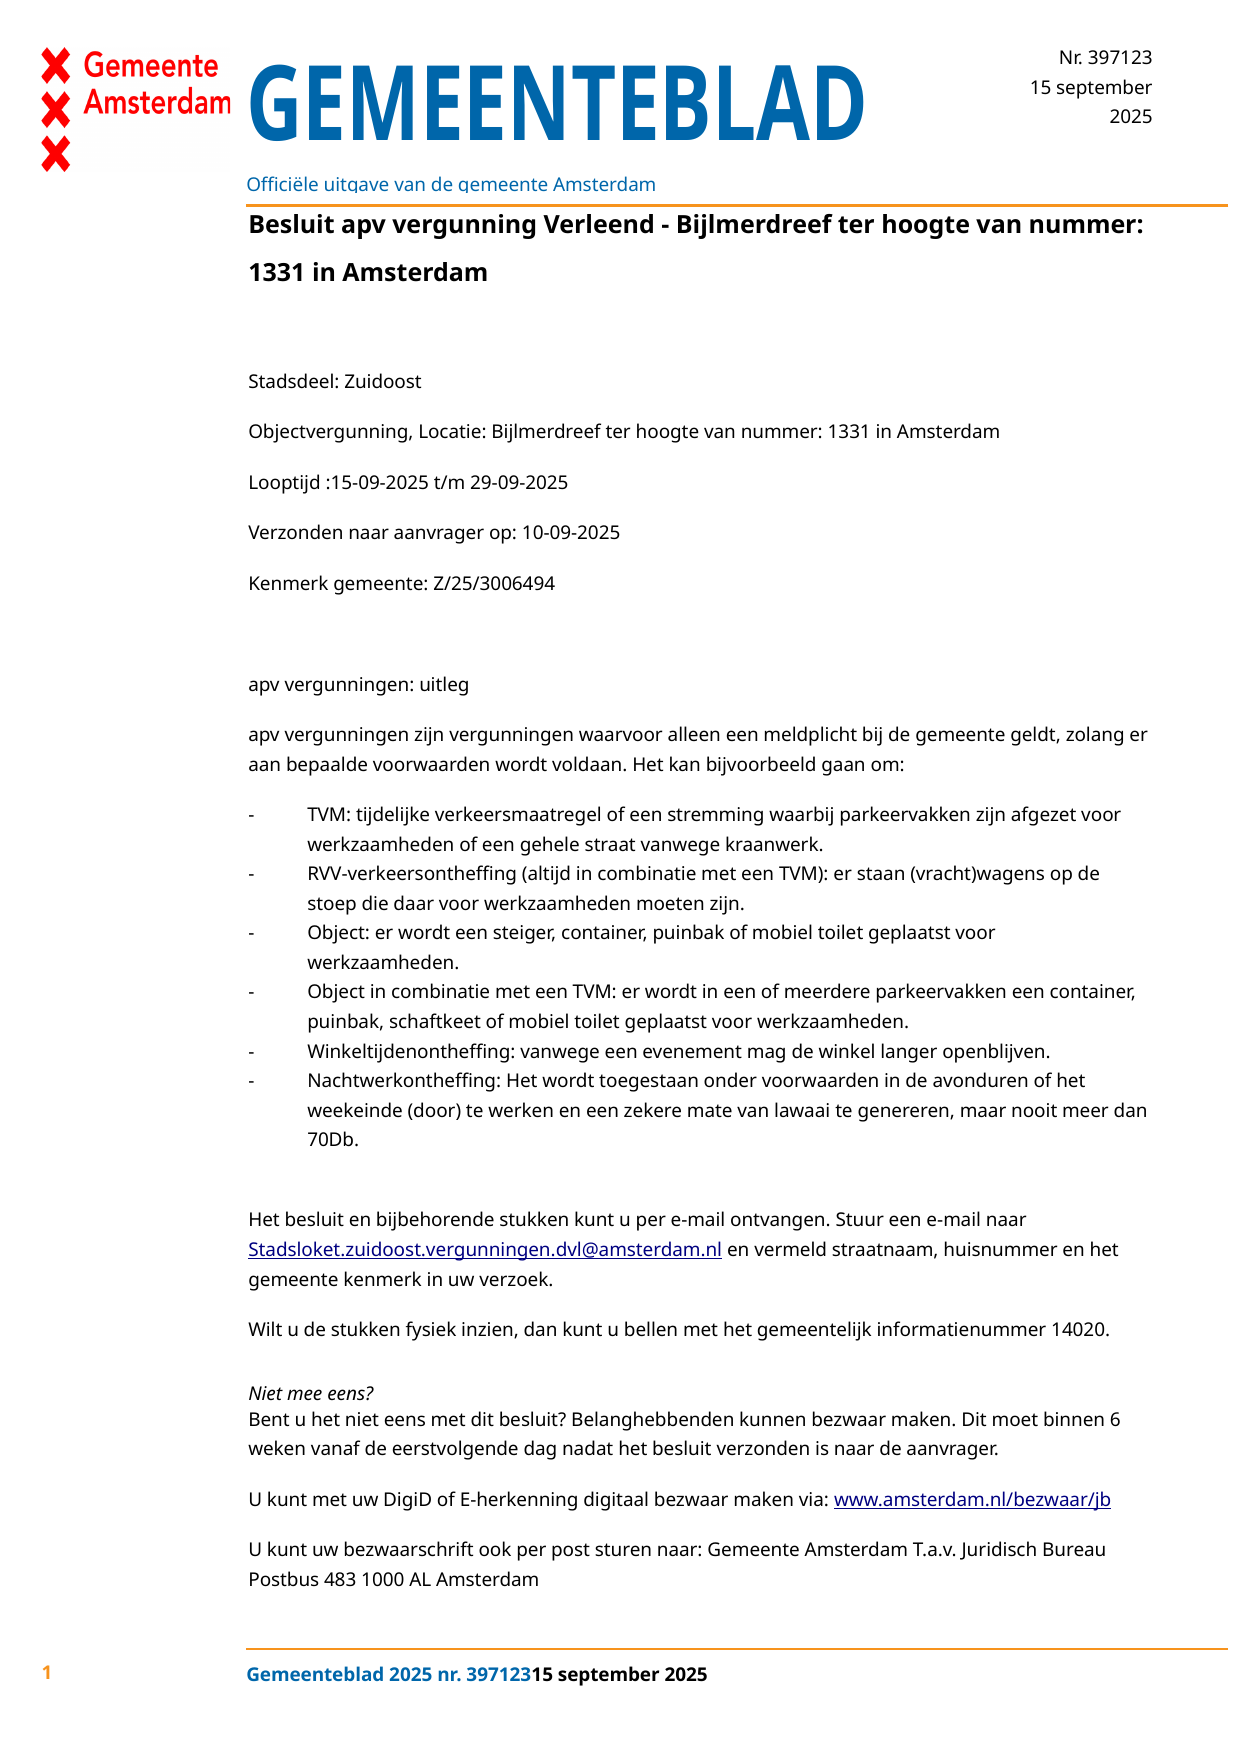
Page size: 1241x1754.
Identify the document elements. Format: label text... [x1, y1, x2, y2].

list Object in combinatie met een TVM: er wordt in een of meerdere parkeervakken een container, puinbak, schaftkeet of mobiel toilet geplaatst voor werkzaamheden. [248, 979, 1152, 1034]
text Wilt u de stukken fysiek inzien, dan kunt u bellen met het gemeentelijk informatienummer 14020. [248, 1316, 1152, 1342]
text U kunt uw bezwaarschrift ook per post sturen naar: Gemeente Amsterdam T.a.v. Juridisch Bureau Postbus 483 1000 AL Amsterdam [248, 1536, 1152, 1592]
picture [41, 47, 231, 172]
text Looptijd :15-09-2025 t/m 29-09-2025 [248, 469, 1152, 495]
text Stadsdeel: Zuidoost [248, 368, 1152, 394]
text Niet mee eens? [248, 1380, 1152, 1406]
list Nachtwerkontheffing: Het wordt toegestaan onder voorwaarden in de avonduren of het weekeinde (door) te werken en een zekere mate van lawaai te genereren, maar nooit meer dan 70Db. [248, 1067, 1152, 1152]
list TVM: tijdelijke verkeersmaatregel of een stremming waarbij parkeervakken zijn afgezet voor werkzaamheden of een gehele straat vanwege kraanwerk. [248, 801, 1152, 857]
list Object: er wordt een steiger, container, puinbak of mobiel toilet geplaatst voor werkzaamheden. [248, 919, 1152, 975]
text Kenmerk gemeente: Z/25/3006494 [248, 570, 1152, 596]
text apv vergunningen: uitleg [248, 671, 1152, 697]
text Verzonden naar aanvrager op: 10-09-2025 [248, 519, 1152, 545]
text Het besluit en bijbehorende stukken kunt u per e-mail ontvangen. Stuur een e-mail naar Stadsloket.zuidoost.vergunningen.dvl@amsterdam.nl en vermeld straatnaam, huisnummer en het gemeente kenmerk in uw verzoek. [248, 1207, 1152, 1292]
text Objectvergunning, Locatie: Bijlmerdreef ter hoogte van nummer: 1331 in Amsterdam [248, 419, 1152, 444]
list Winkeltijdenontheffing: vanwege een evenement mag de winkel langer openblijven. [248, 1038, 1152, 1064]
list RVV-verkeersontheffing (altijd in combinatie met een TVM): er staan (vracht)wagens op de stoep die daar voor werkzaamheden moeten zijn. [248, 860, 1152, 916]
text Bent u het niet eens met dit besluit? Belanghebbenden kunnen bezwaar maken. Dit moet binnen 6 weken vanaf de eerstvolgende dag nadat het besluit verzonden is naar de aanvrager. [248, 1406, 1152, 1461]
text Besluit apv vergunning Verleend - Bijlmerdreef ter hoogte van nummer: 1331 in Amsterdam [248, 207, 1152, 288]
text apv vergunningen zijn vergunningen waarvoor alleen een meldplicht bij de gemeente geldt, zolang er aan bepaalde voorwaarden wordt voldaan. Het kan bijvoorbeeld gaan om: [248, 721, 1152, 777]
text U kunt met uw DigiD of E-herkenning digitaal bezwaar maken via: www.amsterdam.nl/bezwaar/jb [248, 1486, 1152, 1512]
